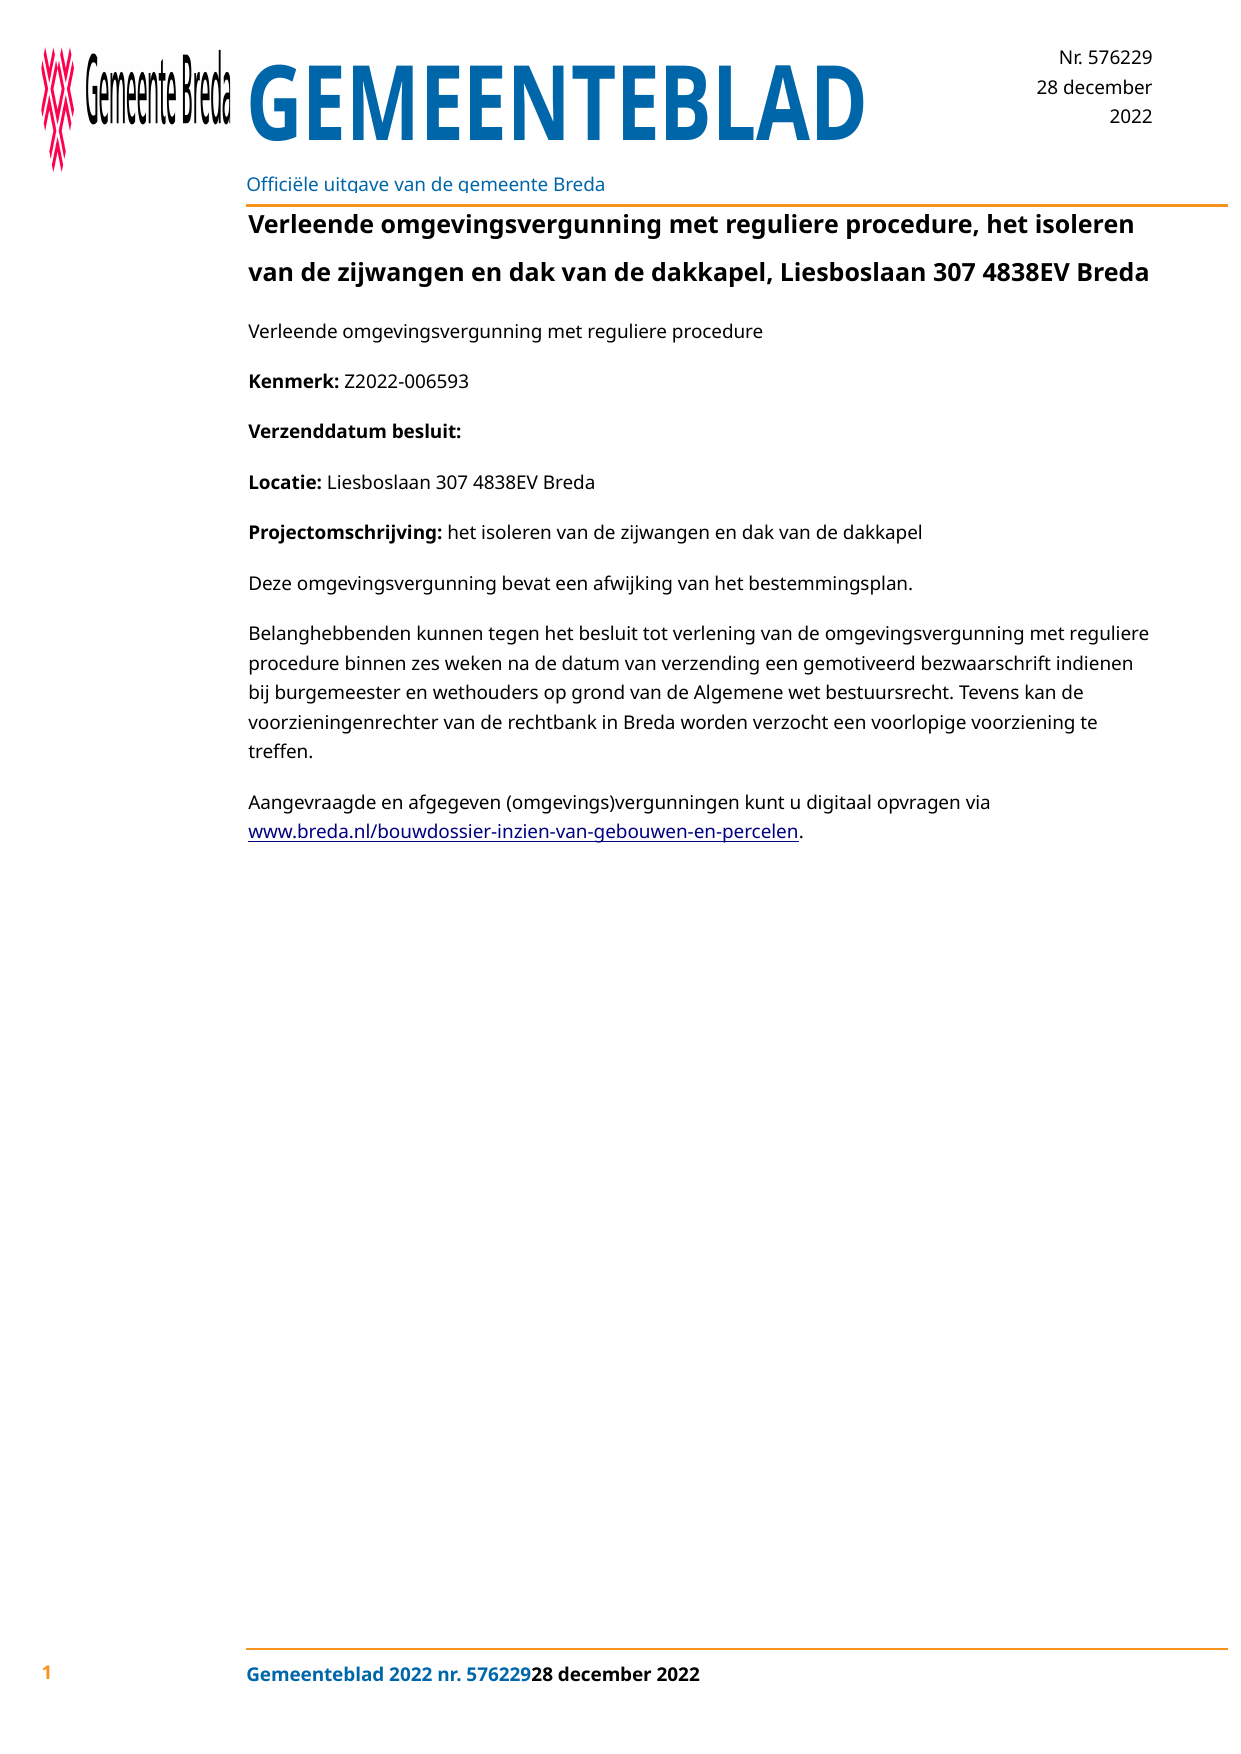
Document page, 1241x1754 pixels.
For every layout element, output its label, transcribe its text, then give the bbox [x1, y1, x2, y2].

picture [41, 47, 231, 172]
text Aangevraagde en afgegeven (omgevings)vergunningen kunt u digitaal opvragen via www.breda.nl/bouwdossier-inzien-van-gebouwen-en-percelen. [248, 789, 1152, 844]
text Belanghebbenden kunnen tegen het besluit tot verlening van de omgevingsvergunning met reguliere procedure binnen zes weken na de datum van verzending een gemotiveerd bezwaarschrift indienen bij burgemeester en wethouders op grond van de Algemene wet bestuursrecht. Tevens kan de voorzieningenrechter van de rechtbank in Breda worden verzocht een voorlopige voorziening te treffen. [248, 620, 1152, 764]
text Projectomschrijving: het isoleren van de zijwangen en dak van de dakkapel [248, 519, 1152, 545]
text Verleende omgevingsvergunning met reguliere procedure, het isoleren van de zijwangen en dak van de dakkapel, Liesboslaan 307 4838EV Breda [248, 207, 1152, 288]
text Verleende omgevingsvergunning met reguliere procedure [248, 318, 1152, 344]
text Locatie: Liesboslaan 307 4838EV Breda [248, 469, 1152, 495]
text Kenmerk: Z2022-006593 [248, 368, 1152, 394]
text Deze omgevingsvergunning bevat een afwijking van het bestemmingsplan. [248, 570, 1152, 596]
text Verzenddatum besluit: [248, 419, 1152, 444]
